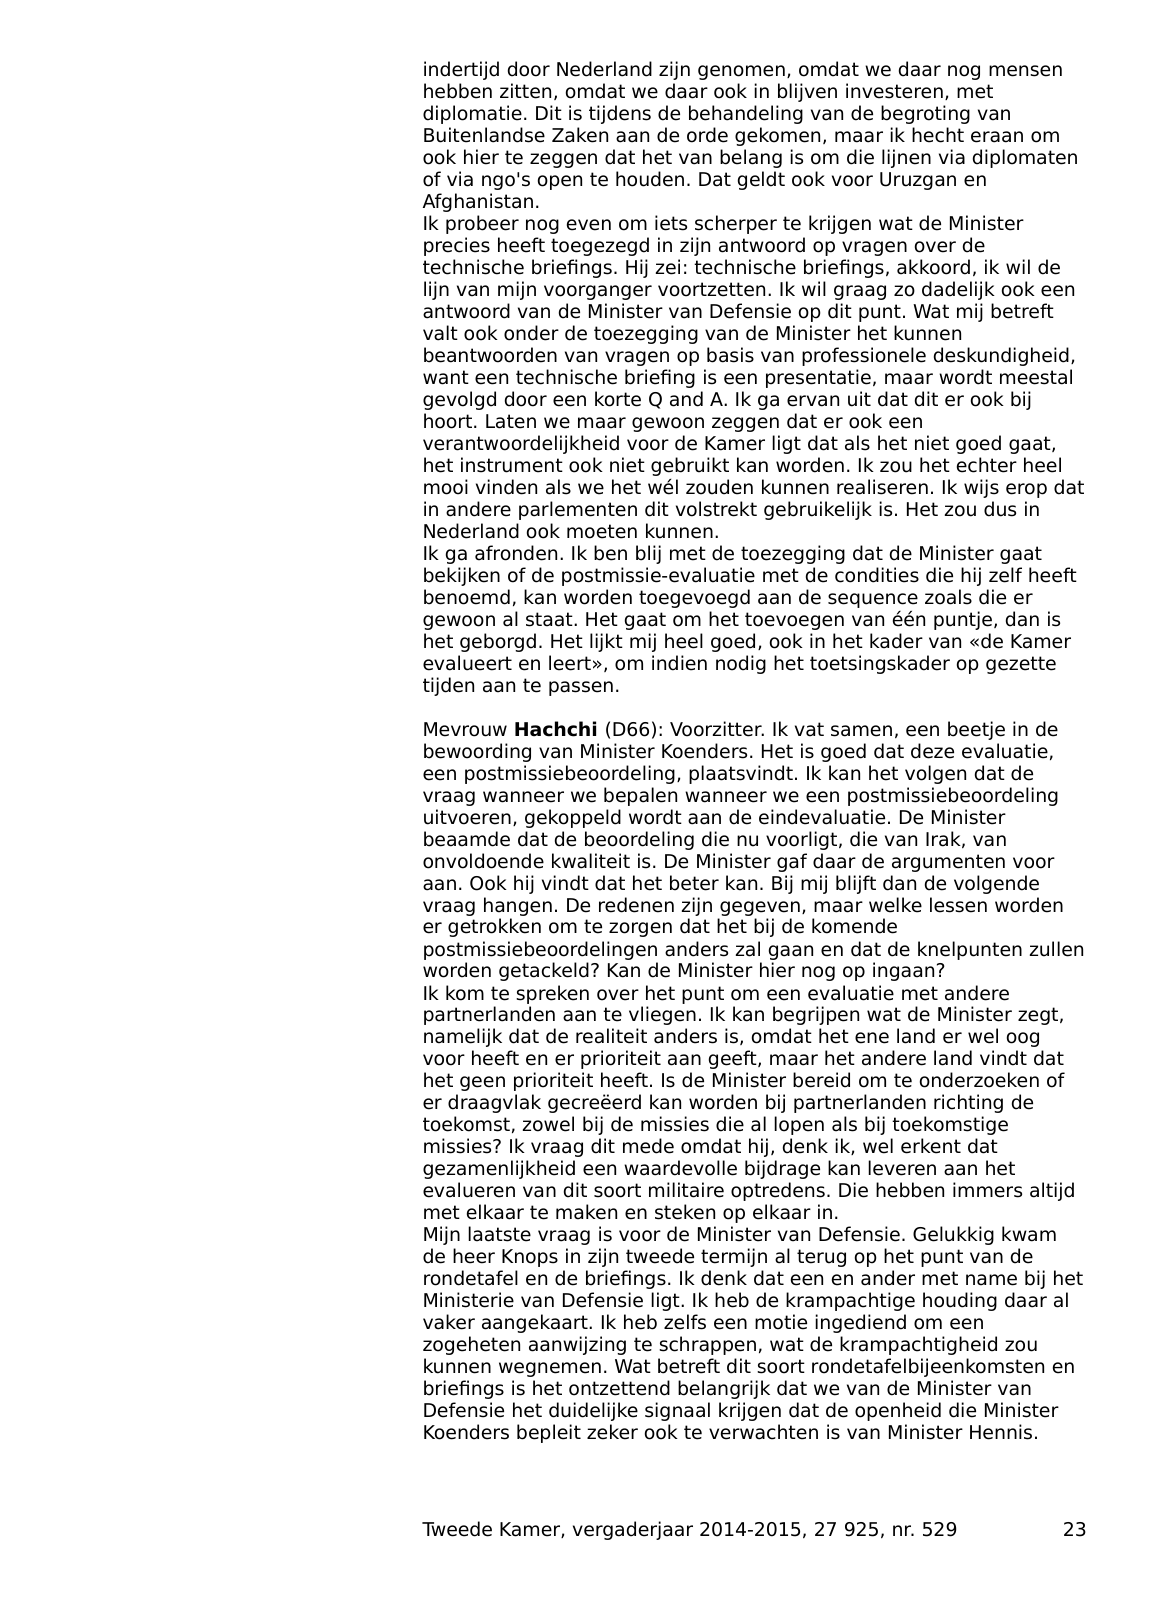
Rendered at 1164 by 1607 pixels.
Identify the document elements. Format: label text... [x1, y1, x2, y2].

text Mevrouw Hachchi (D66): Voorzitter. Ik vat samen, een beetje in de bewoording van Minister Koenders. Het is goed dat deze evaluatie, een postmissiebeoordeling, plaatsvindt. Ik kan het volgen dat de vraag wanneer we bepalen wanneer we een postmissiebeoordeling uitvoeren, gekoppeld wordt aan de eindevaluatie. De Minister beaamde dat de beoordeling die nu voorligt, die van Irak, van onvoldoende kwaliteit is. De Minister gaf daar de argumenten voor aan. Ook hij vindt dat het beter kan. Bij mij blijft dan de volgende vraag hangen. De redenen zijn gegeven, maar welke lessen worden er getrokken om te zorgen dat het bij de komende postmissiebeoordelingen anders zal gaan en dat de knelpunten zullen worden getackeld? Kan de Minister hier nog op ingaan? [422, 719, 1087, 982]
text indertijd door Nederland zijn genomen, omdat we daar nog mensen hebben zitten, omdat we daar ook in blijven investeren, met diplomatie. Dit is tijdens de behandeling van de begroting van Buitenlandse Zaken aan de orde gekomen, maar ik hecht eraan om ook hier te zeggen dat het van belang is om die lijnen via diplomaten of via ngo's open te houden. Dat geldt ook voor Uruzgan en Afghanistan. [422, 59, 1087, 213]
text Ik probeer nog even om iets scherper te krijgen wat de Minister precies heeft toegezegd in zijn antwoord op vragen over de technische briefings. Hij zei: technische briefings, akkoord, ik wil de lijn van mijn voorganger voortzetten. Ik wil graag zo dadelijk ook een antwoord van de Minister van Defensie op dit punt. Wat mij betreft valt ook onder de toezegging van de Minister het kunnen beantwoorden van vragen op basis van professionele deskundigheid, want een technische briefing is een presentatie, maar wordt meestal gevolgd door een korte Q and A. Ik ga ervan uit dat dit er ook bij hoort. Laten we maar gewoon zeggen dat er ook een verantwoordelijkheid voor de Kamer ligt dat als het niet goed gaat, het instrument ook niet gebruikt kan worden. Ik zou het echter heel mooi vinden als we het wél zouden kunnen realiseren. Ik wijs erop dat in andere parlementen dit volstrekt gebruikelijk is. Het zou dus in Nederland ook moeten kunnen. [422, 213, 1087, 543]
text Ik ga afronden. Ik ben blij met de toezegging dat de Minister gaat bekijken of de postmissie-evaluatie met de condities die hij zelf heeft benoemd, kan worden toegevoegd aan de sequence zoals die er gewoon al staat. Het gaat om het toevoegen van één puntje, dan is het geborgd. Het lijkt mij heel goed, ook in het kader van «de Kamer evalueert en leert», om indien nodig het toetsingskader op gezette tijden aan te passen. [422, 543, 1087, 696]
text Ik kom te spreken over het punt om een evaluatie met andere partnerlanden aan te vliegen. Ik kan begrijpen wat de Minister zegt, namelijk dat de realiteit anders is, omdat het ene land er wel oog voor heeft en er prioriteit aan geeft, maar het andere land vindt dat het geen prioriteit heeft. Is de Minister bereid om te onderzoeken of er draagvlak gecreëerd kan worden bij partnerlanden richting de toekomst, zowel bij de missies die al lopen als bij toekomstige missies? Ik vraag dit mede omdat hij, denk ik, wel erkent dat gezamenlijkheid een waardevolle bijdrage kan leveren aan het evalueren van dit soort militaire optredens. Die hebben immers altijd met elkaar te maken en steken op elkaar in. [422, 982, 1087, 1224]
text Mijn laatste vraag is voor de Minister van Defensie. Gelukkig kwam de heer Knops in zijn tweede termijn al terug op het punt van de rondetafel en de briefings. Ik denk dat een en ander met name bij het Ministerie van Defensie ligt. Ik heb de krampachtige houding daar al vaker aangekaart. Ik heb zelfs een motie ingediend om een zogeheten aanwijzing te schrappen, wat de krampachtigheid zou kunnen wegnemen. Wat betreft dit soort rondetafelbijeenkomsten en briefings is het ontzettend belangrijk dat we van de Minister van Defensie het duidelijke signaal krijgen dat de openheid die Minister Koenders bepleit zeker ook te verwachten is van Minister Hennis. [422, 1224, 1087, 1444]
